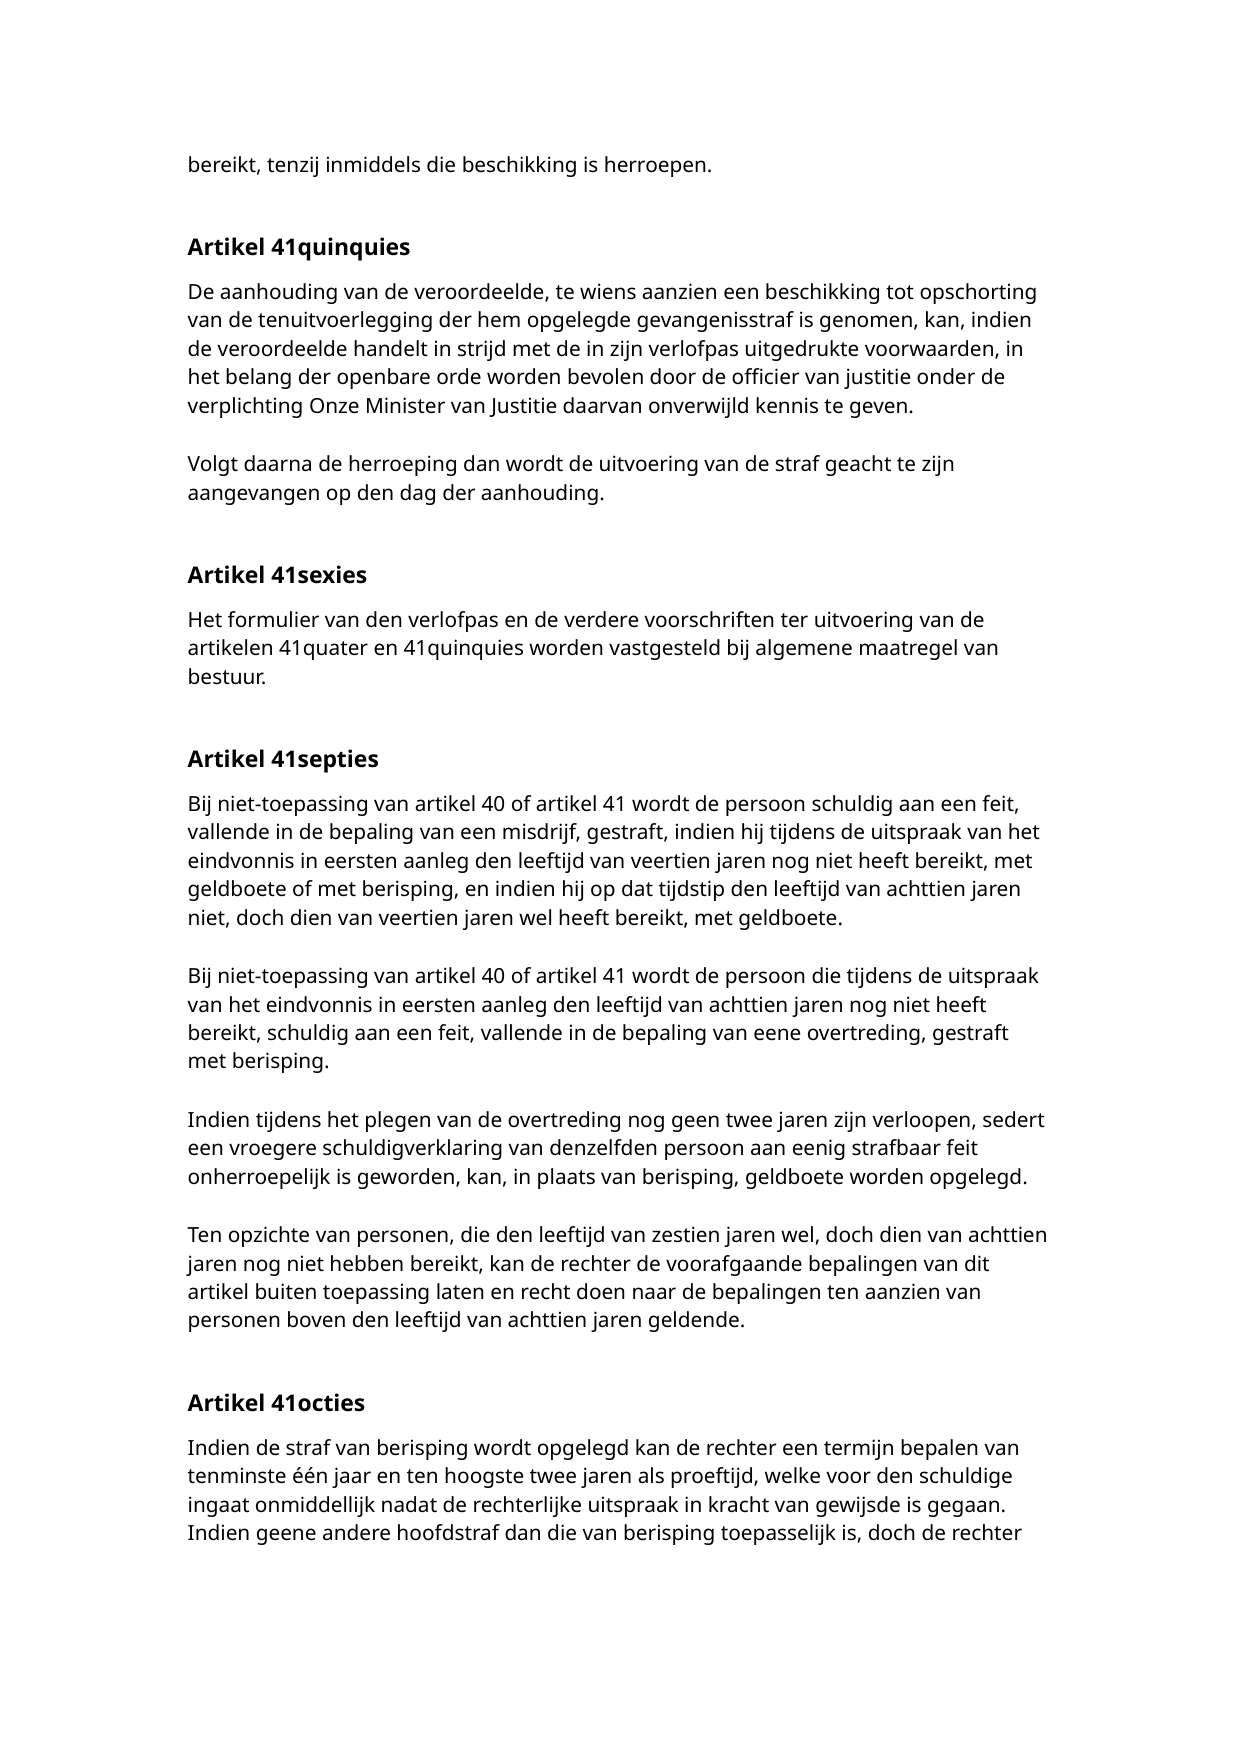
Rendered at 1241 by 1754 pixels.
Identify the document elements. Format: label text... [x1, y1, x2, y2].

text Indien de straf van berisping wordt opgelegd kan de rechter een termijn bepalen van tenminste één jaar en ten hoogste twee jaren als proeftijd, welke voor den schuldige ingaat onmiddellijk nadat de rechterlijke uitspraak in kracht van gewijsde is gegaan. Indien geene andere hoofdstraf dan die van berisping toepasselijk is, doch de rechter [187, 1433, 1053, 1547]
text Ten opzichte van personen, die den leeftijd van zestien jaren wel, doch dien van achttien jaren nog niet hebben bereikt, kan de rechter de voorafgaande bepalingen van dit artikel buiten toepassing laten en recht doen naar de bepalingen ten aanzien van personen boven den leeftijd van achttien jaren geldende. [187, 1220, 1053, 1334]
text Het formulier van den verlofpas en de verdere voorschriften ter uitvoering van de artikelen 41quater en 41quinquies worden vastgesteld bij algemene maatregel van bestuur. [187, 605, 1053, 690]
text De aanhouding van de veroordeelde, te wiens aanzien een beschikking tot opschorting van de tenuitvoerlegging der hem opgelegde gevangenisstraf is genomen, kan, indien de veroordeelde handelt in strijd met de in zijn verlofpas uitgedrukte voorwaarden, in het belang der openbare orde worden bevolen door de officier van justitie onder de verplichting Onze Minister van Justitie daarvan onverwijld kennis te geven. [187, 277, 1053, 419]
subtitle Artikel 41octies [187, 1387, 1053, 1418]
text Volgt daarna de herroeping dan wordt de uitvoering van de straf geacht te zijn aangevangen op den dag der aanhouding. [187, 449, 1053, 506]
subtitle Artikel 41sexies [187, 559, 1053, 590]
text Bij niet-toepassing van artikel 40 of artikel 41 wordt de persoon schuldig aan een feit, vallende in de bepaling van een misdrijf, gestraft, indien hij tijdens de uitspraak van het eindvonnis in eersten aanleg den leeftijd van veertien jaren nog niet heeft bereikt, met geldboete of met berisping, en indien hij op dat tijdstip den leeftijd van achttien jaren niet, doch dien van veertien jaren wel heeft bereikt, met geldboete. [187, 789, 1053, 931]
text Bij niet-toepassing van artikel 40 of artikel 41 wordt de persoon die tijdens de uitspraak van het eindvonnis in eersten aanleg den leeftijd van achttien jaren nog niet heeft bereikt, schuldig aan een feit, vallende in de bepaling van eene overtreding, gestraft met berisping. [187, 961, 1053, 1075]
subtitle Artikel 41septies [187, 743, 1053, 774]
text Indien tijdens het plegen van de overtreding nog geen twee jaren zijn verloopen, sedert een vroegere schuldigverklaring van denzelfden persoon aan eenig strafbaar feit onherroepelijk is geworden, kan, in plaats van berisping, geldboete worden opgelegd. [187, 1105, 1053, 1190]
subtitle Artikel 41quinquies [187, 231, 1053, 262]
text bereikt, tenzij inmiddels die beschikking is herroepen. [187, 150, 1053, 178]
